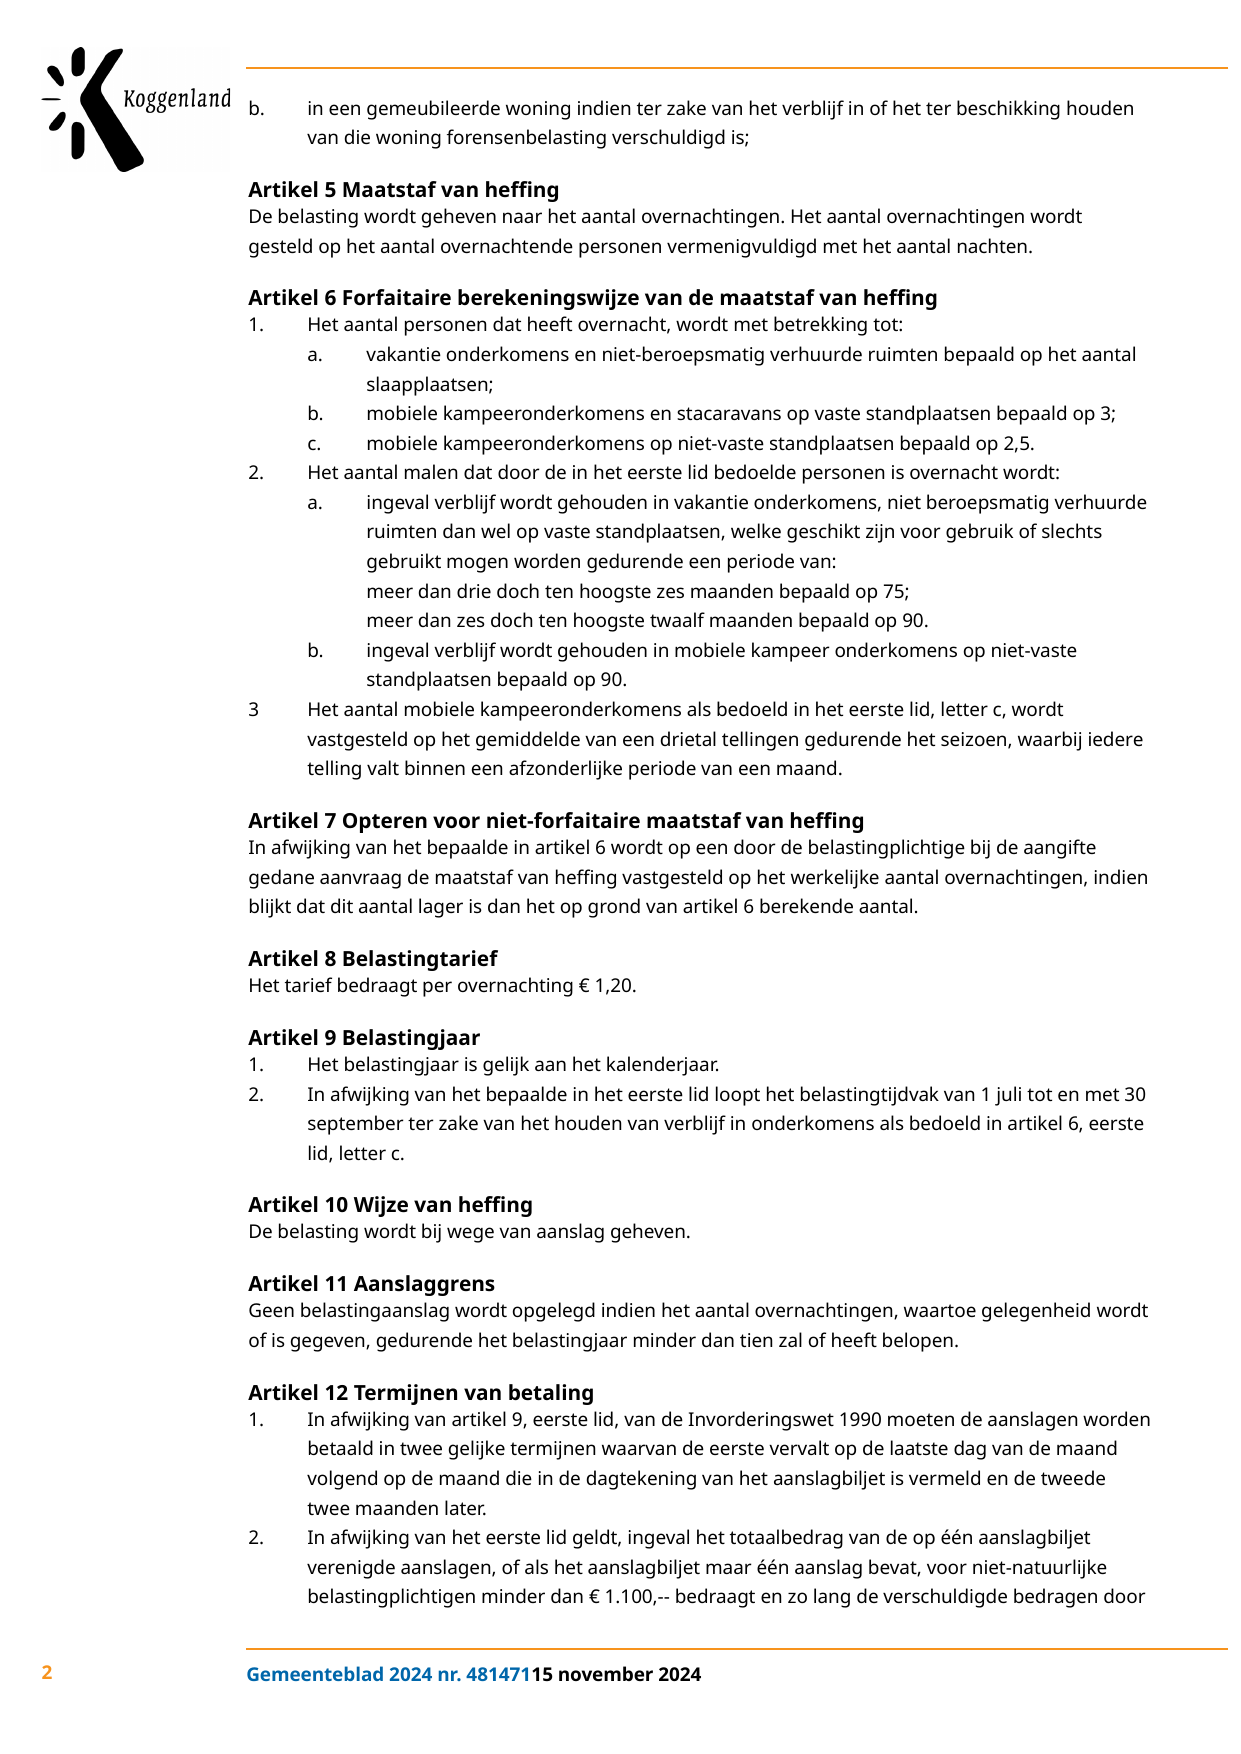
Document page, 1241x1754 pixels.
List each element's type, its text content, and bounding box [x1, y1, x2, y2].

text Artikel 6 Forfaitaire berekeningswijze van de maatstaf van heffing [248, 283, 1152, 312]
list meer dan zes doch ten hoogste twaalf maanden bepaald op 90. [307, 607, 1152, 633]
list meer dan drie doch ten hoogste zes maanden bepaald op 75; [307, 578, 1152, 604]
list ingeval verblijf wordt gehouden in vakantie onderkomens, niet beroepsmatig verhuurde ruimten dan wel op vaste standplaatsen, welke geschikt zijn voor gebruik of slechts gebruikt mogen worden gedurende een periode van: [307, 489, 1152, 574]
text Artikel 11 Aanslaggrens [248, 1269, 1152, 1298]
list mobiele kampeeronderkomens op niet-vaste standplaatsen bepaald op 2,5. [307, 430, 1152, 456]
text Geen belastingaanslag wordt opgelegd indien het aantal overnachtingen, waartoe gelegenheid wordt of is gegeven, gedurende het belastingjaar minder dan tien zal of heeft belopen. [248, 1298, 1152, 1353]
list mobiele kampeeronderkomens en stacaravans op vaste standplaatsen bepaald op 3; [307, 400, 1152, 426]
picture [41, 47, 231, 172]
list In afwijking van het bepaalde in het eerste lid loopt het belastingtijdvak van 1 juli tot en met 30 september ter zake van het houden van verblijf in onderkomens als bedoeld in artikel 6, eerste lid, letter c. [248, 1081, 1152, 1166]
text In afwijking van het bepaalde in artikel 6 wordt op een door de belastingplichtige bij de aangifte gedane aanvraag de maatstaf van heffing vastgesteld op het werkelijke aantal overnachtingen, indien blijkt dat dit aantal lager is dan het op grond van artikel 6 berekende aantal. [248, 834, 1152, 919]
text Artikel 9 Belastingjaar [248, 1023, 1152, 1051]
list Het aantal personen dat heeft overnacht, wordt met betrekking tot: [248, 312, 1152, 337]
list ingeval verblijf wordt gehouden in mobiele kampeer onderkomens op niet-vaste standplaatsen bepaald op 90. [307, 637, 1152, 692]
text De belasting wordt geheven naar het aantal overnachtingen. Het aantal overnachtingen wordt gesteld op het aantal overnachtende personen vermenigvuldigd met het aantal nachten. [248, 203, 1152, 258]
text Artikel 12 Termijnen van betaling [248, 1378, 1152, 1406]
text Het tarief bedraagt per overnachting € 1,20. [248, 972, 1152, 998]
list In afwijking van het eerste lid geldt, ingeval het totaalbedrag van de op één aanslagbiljet verenigde aanslagen, of als het aanslagbiljet maar één aanslag bevat, voor niet-natuurlijke belastingplichtigen minder dan € 1.100,-- bedraagt en zo lang de verschuldigde bedragen door [248, 1524, 1152, 1609]
text Artikel 10 Wijze van heffing [248, 1190, 1152, 1219]
text De belasting wordt bij wege van aanslag geheven. [248, 1219, 1152, 1244]
list Het aantal mobiele kampeeronderkomens als bedoeld in het eerste lid, letter c, wordt vastgesteld op het gemiddelde van een drietal tellingen gedurende het seizoen, waarbij iedere telling valt binnen een afzonderlijke periode van een maand. [248, 696, 1152, 781]
list In afwijking van artikel 9, eerste lid, van de Invorderingswet 1990 moeten de aanslagen worden betaald in twee gelijke termijnen waarvan de eerste vervalt op de laatste dag van de maand volgend op de maand die in de dagtekening van het aanslagbiljet is vermeld en de tweede twee maanden later. [248, 1406, 1152, 1521]
list vakantie onderkomens en niet-beroepsmatig verhuurde ruimten bepaald op het aantal slaapplaatsen; [307, 341, 1152, 397]
text Artikel 5 Maatstaf van heffing [248, 175, 1152, 203]
text Artikel 8 Belastingtarief [248, 944, 1152, 972]
list Het aantal malen dat door de in het eerste lid bedoelde personen is overnacht wordt: [248, 459, 1152, 485]
list Het belastingjaar is gelijk aan het kalenderjaar. [248, 1051, 1152, 1077]
list in een gemeubileerde woning indien ter zake van het verblijf in of het ter beschikking houden van die woning forensenbelasting verschuldigd is; [248, 95, 1152, 150]
text Artikel 7 Opteren voor niet-forfaitaire maatstaf van heffing [248, 806, 1152, 834]
